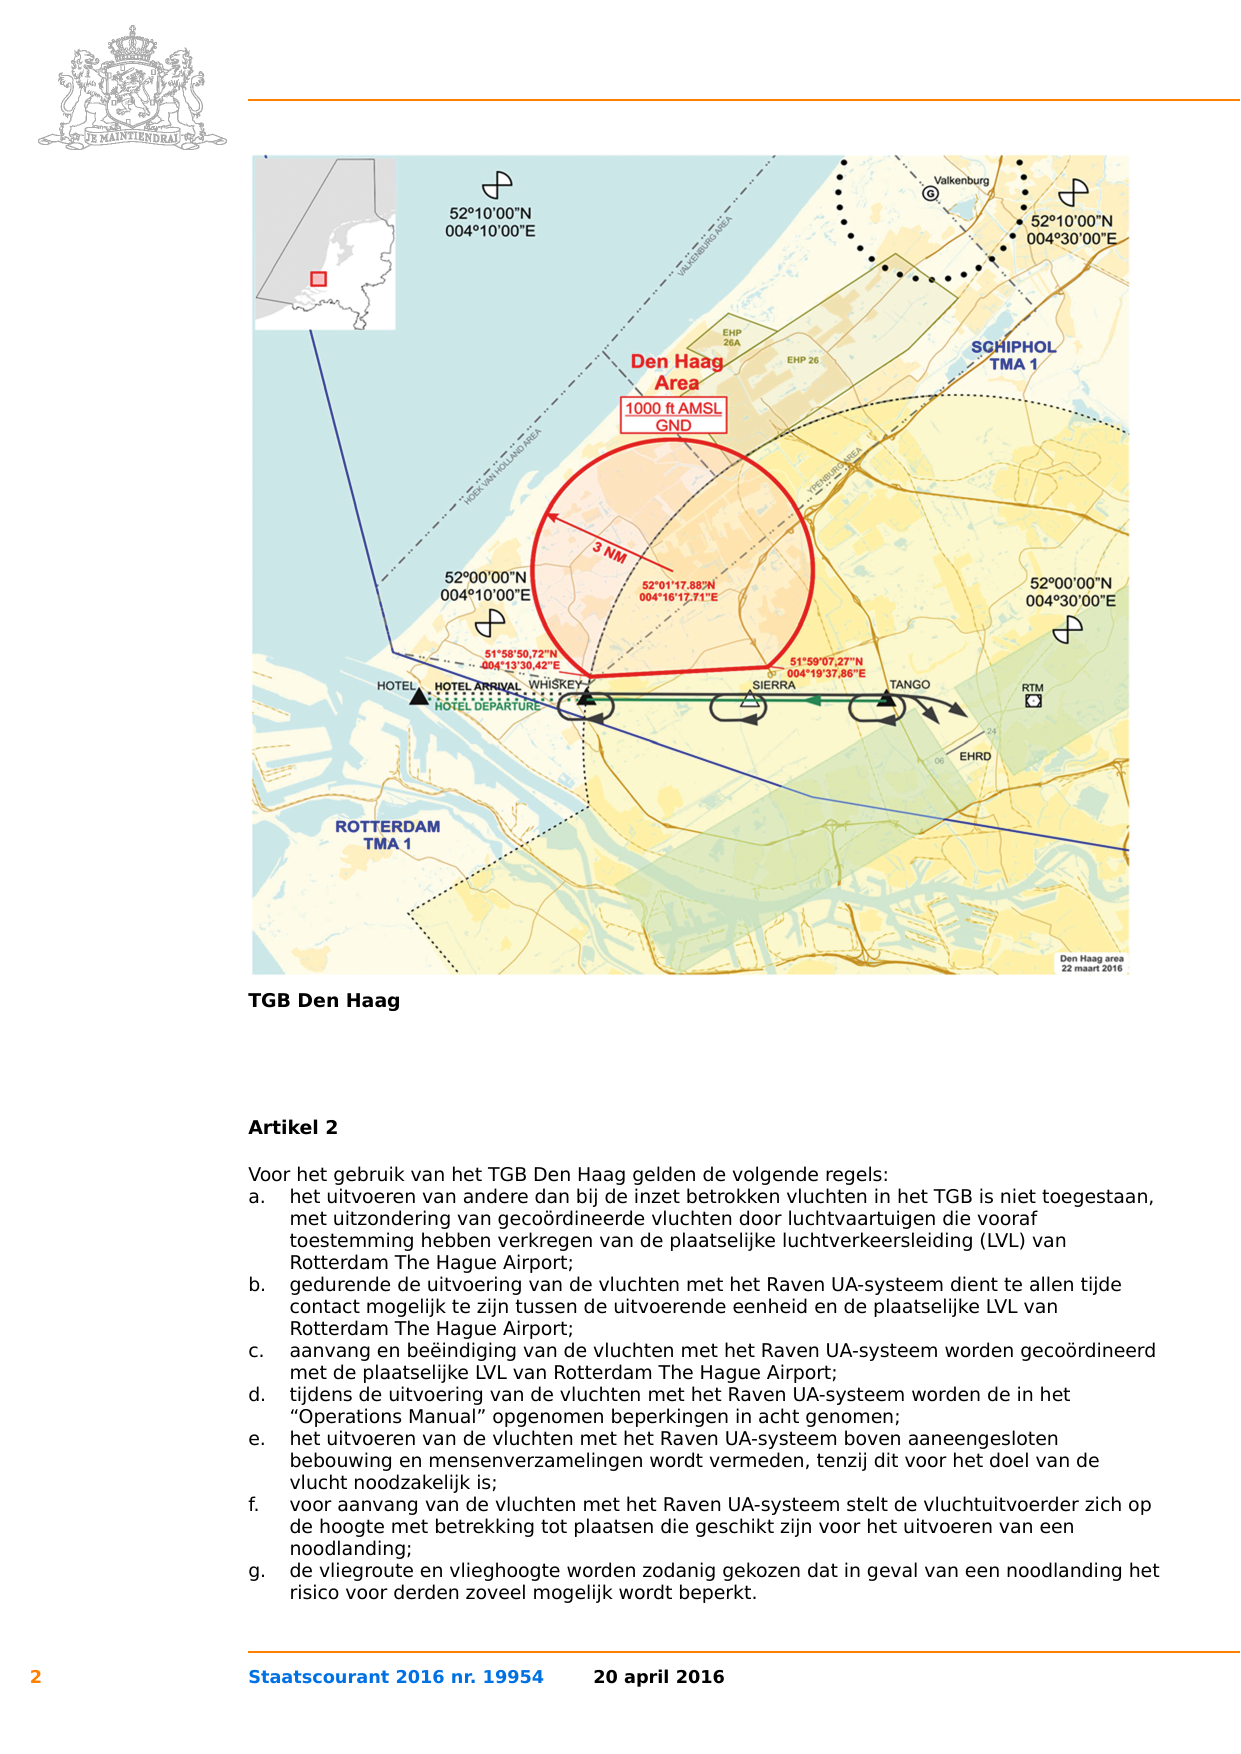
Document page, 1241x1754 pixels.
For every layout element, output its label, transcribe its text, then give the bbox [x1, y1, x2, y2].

subtitle Artikel 2 [248, 1117, 1163, 1139]
text b. gedurende de uitvoering van de vluchten met het Raven UA-systeem dient te allen tijde contact mogelijk te zijn tussen de uitvoerende eenheid en de plaatselijke LVL van Rotterdam The Hague Airport; [248, 1274, 1163, 1340]
text f. voor aanvang van de vluchten met het Raven UA-systeem stelt de vluchtuitvoerder zich op de hoogte met betrekking tot plaatsen die geschikt zijn voor het uitvoeren van een noodlanding; [248, 1494, 1163, 1560]
text TGB Den Haag [248, 990, 1134, 1012]
text d. tijdens de uitvoering van de vluchten met het Raven UA-systeem worden de in het “Operations Manual” opgenomen beperkingen in acht genomen; [248, 1384, 1163, 1428]
text a. het uitvoeren van andere dan bij de inzet betrokken vluchten in het TGB is niet toegestaan, met uitzondering van gecoördineerde vluchten door luchtvaartuigen die vooraf toestemming hebben verkregen van de plaatselijke luchtverkeersleiding (LVL) van Rotterdam The Hague Airport; [248, 1186, 1163, 1274]
picture [248, 151, 1134, 979]
text Voor het gebruik van het TGB Den Haag gelden de volgende regels: [248, 1164, 1163, 1186]
text g. de vliegroute en vlieghoogte worden zodanig gekozen dat in geval van een noodlanding het risico voor derden zoveel mogelijk wordt beperkt. [248, 1560, 1163, 1604]
picture [38, 25, 227, 150]
text c. aanvang en beëindiging van de vluchten met het Raven UA-systeem worden gecoördineerd met de plaatselijke LVL van Rotterdam The Hague Airport; [248, 1340, 1163, 1384]
text e. het uitvoeren van de vluchten met het Raven UA-systeem boven aaneengesloten bebouwing en mensenverzamelingen wordt vermeden, tenzij dit voor het doel van de vlucht noodzakelijk is; [248, 1428, 1163, 1494]
